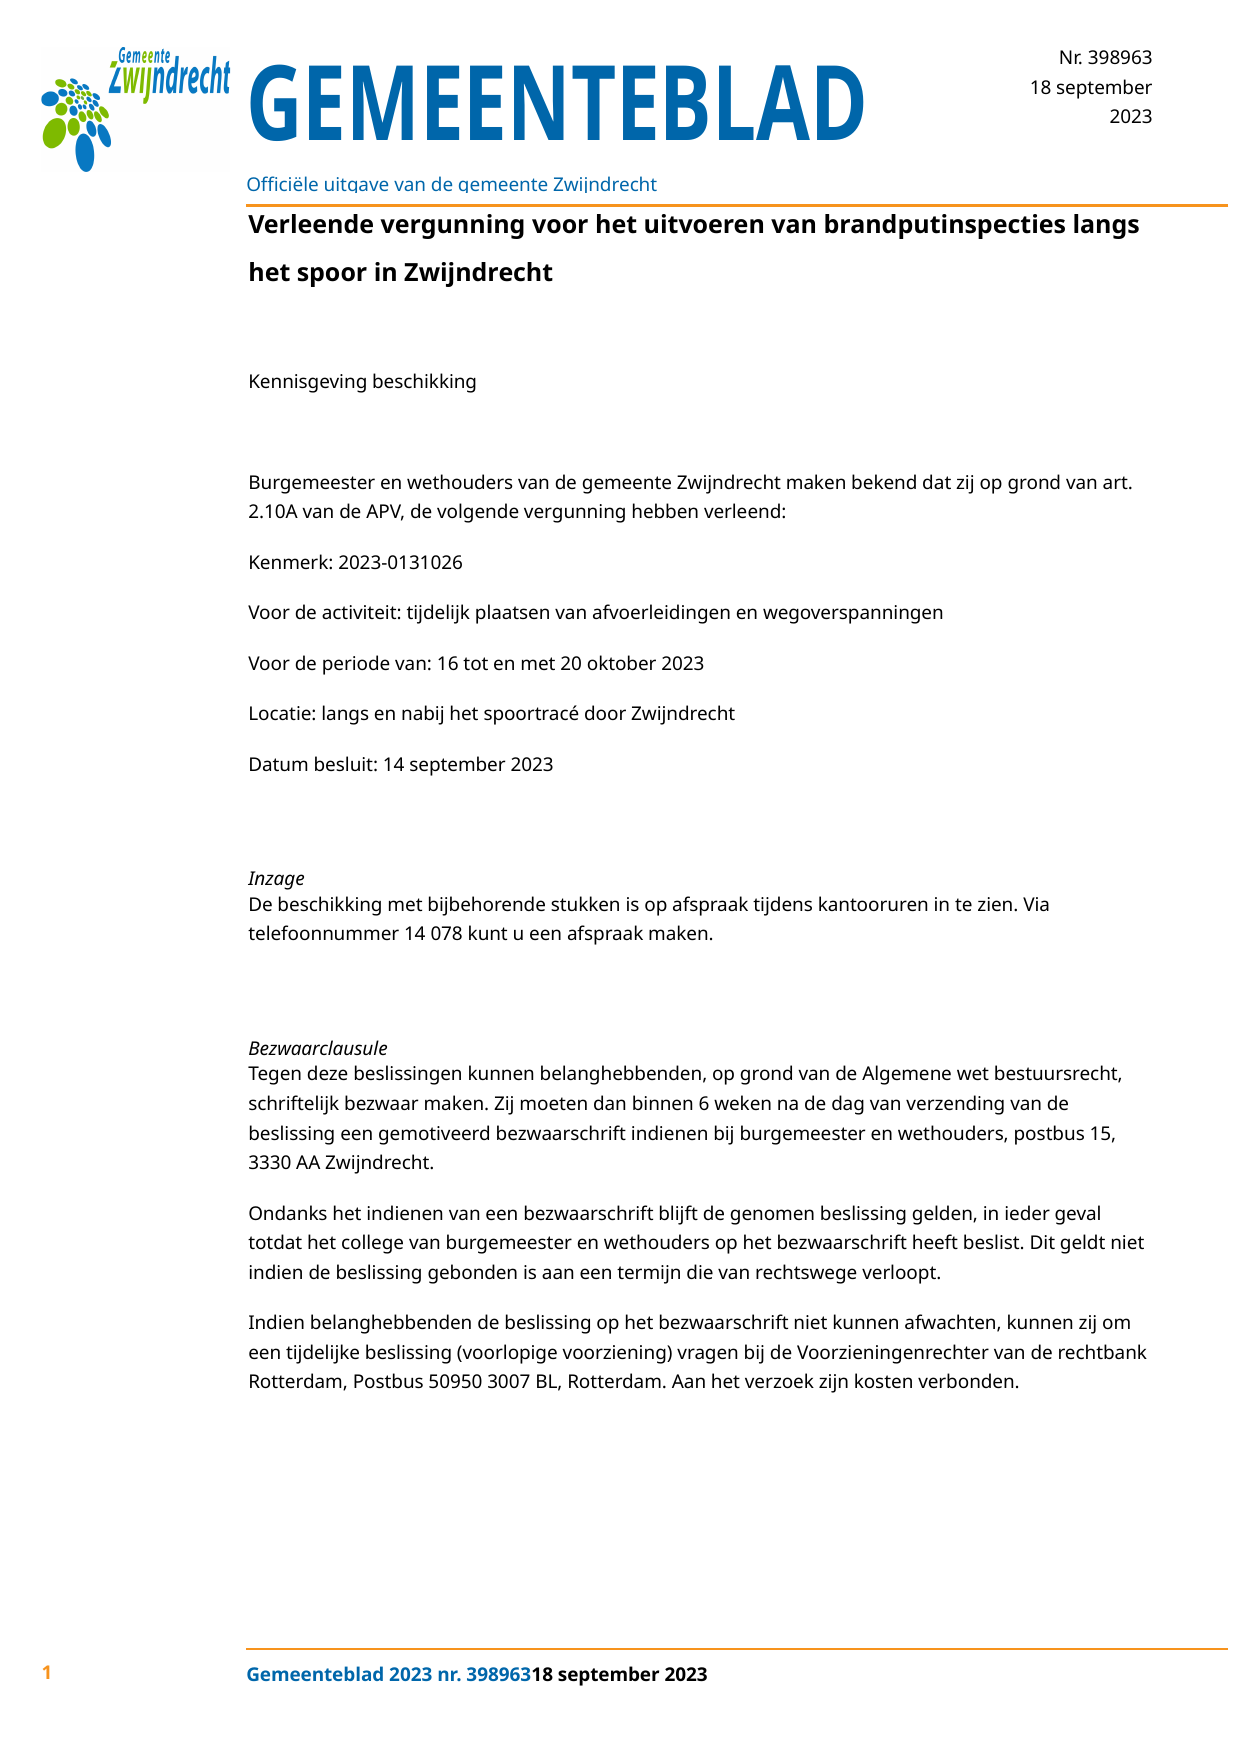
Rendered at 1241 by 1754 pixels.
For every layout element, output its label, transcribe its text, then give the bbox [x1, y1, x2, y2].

text Kenmerk: 2023-0131026 [248, 549, 1152, 575]
text Voor de activiteit: tijdelijk plaatsen van afvoerleidingen en wegoverspanningen [248, 599, 1152, 625]
text Locatie: langs en nabij het spoortracé door Zwijndrecht [248, 700, 1152, 726]
text Inzage [248, 865, 1152, 891]
text Indien belanghebbenden de beslissing op het bezwaarschrift niet kunnen afwachten, kunnen zij om een tijdelijke beslissing (voorlopige voorziening) vragen bij de Voorzieningenrechter van de rechtbank Rotterdam, Postbus 50950 3007 BL, Rotterdam. Aan het verzoek zijn kosten verbonden. [248, 1309, 1152, 1394]
text Verleende vergunning voor het uitvoeren van brandputinspecties langs het spoor in Zwijndrecht [248, 207, 1152, 288]
picture [41, 47, 231, 172]
text Voor de periode van: 16 tot en met 20 oktober 2023 [248, 650, 1152, 676]
text De beschikking met bijbehorende stukken is op afspraak tijdens kantooruren in te zien. Via telefoonnummer 14 078 kunt u een afspraak maken. [248, 891, 1152, 946]
text Kennisgeving beschikking [248, 368, 1152, 394]
text Burgemeester en wethouders van de gemeente Zwijndrecht maken bekend dat zij op grond van art. 2.10A van de APV, de volgende vergunning hebben verleend: [248, 469, 1152, 524]
text Tegen deze beslissingen kunnen belanghebbenden, op grond van de Algemene wet bestuursrecht, schriftelijk bezwaar maken. Zij moeten dan binnen 6 weken na de dag van verzending van de beslissing een gemotiveerd bezwaarschrift indienen bij burgemeester en wethouders, postbus 15, 3330 AA Zwijndrecht. [248, 1061, 1152, 1175]
text Bezwaarclausule [248, 1035, 1152, 1061]
text Ondanks het indienen van een bezwaarschrift blijft de genomen beslissing gelden, in ieder geval totdat het college van burgemeester en wethouders op het bezwaarschrift heeft beslist. Dit geldt niet indien de beslissing gebonden is aan een termijn die van rechtswege verloopt. [248, 1200, 1152, 1285]
text Datum besluit: 14 september 2023 [248, 751, 1152, 777]
